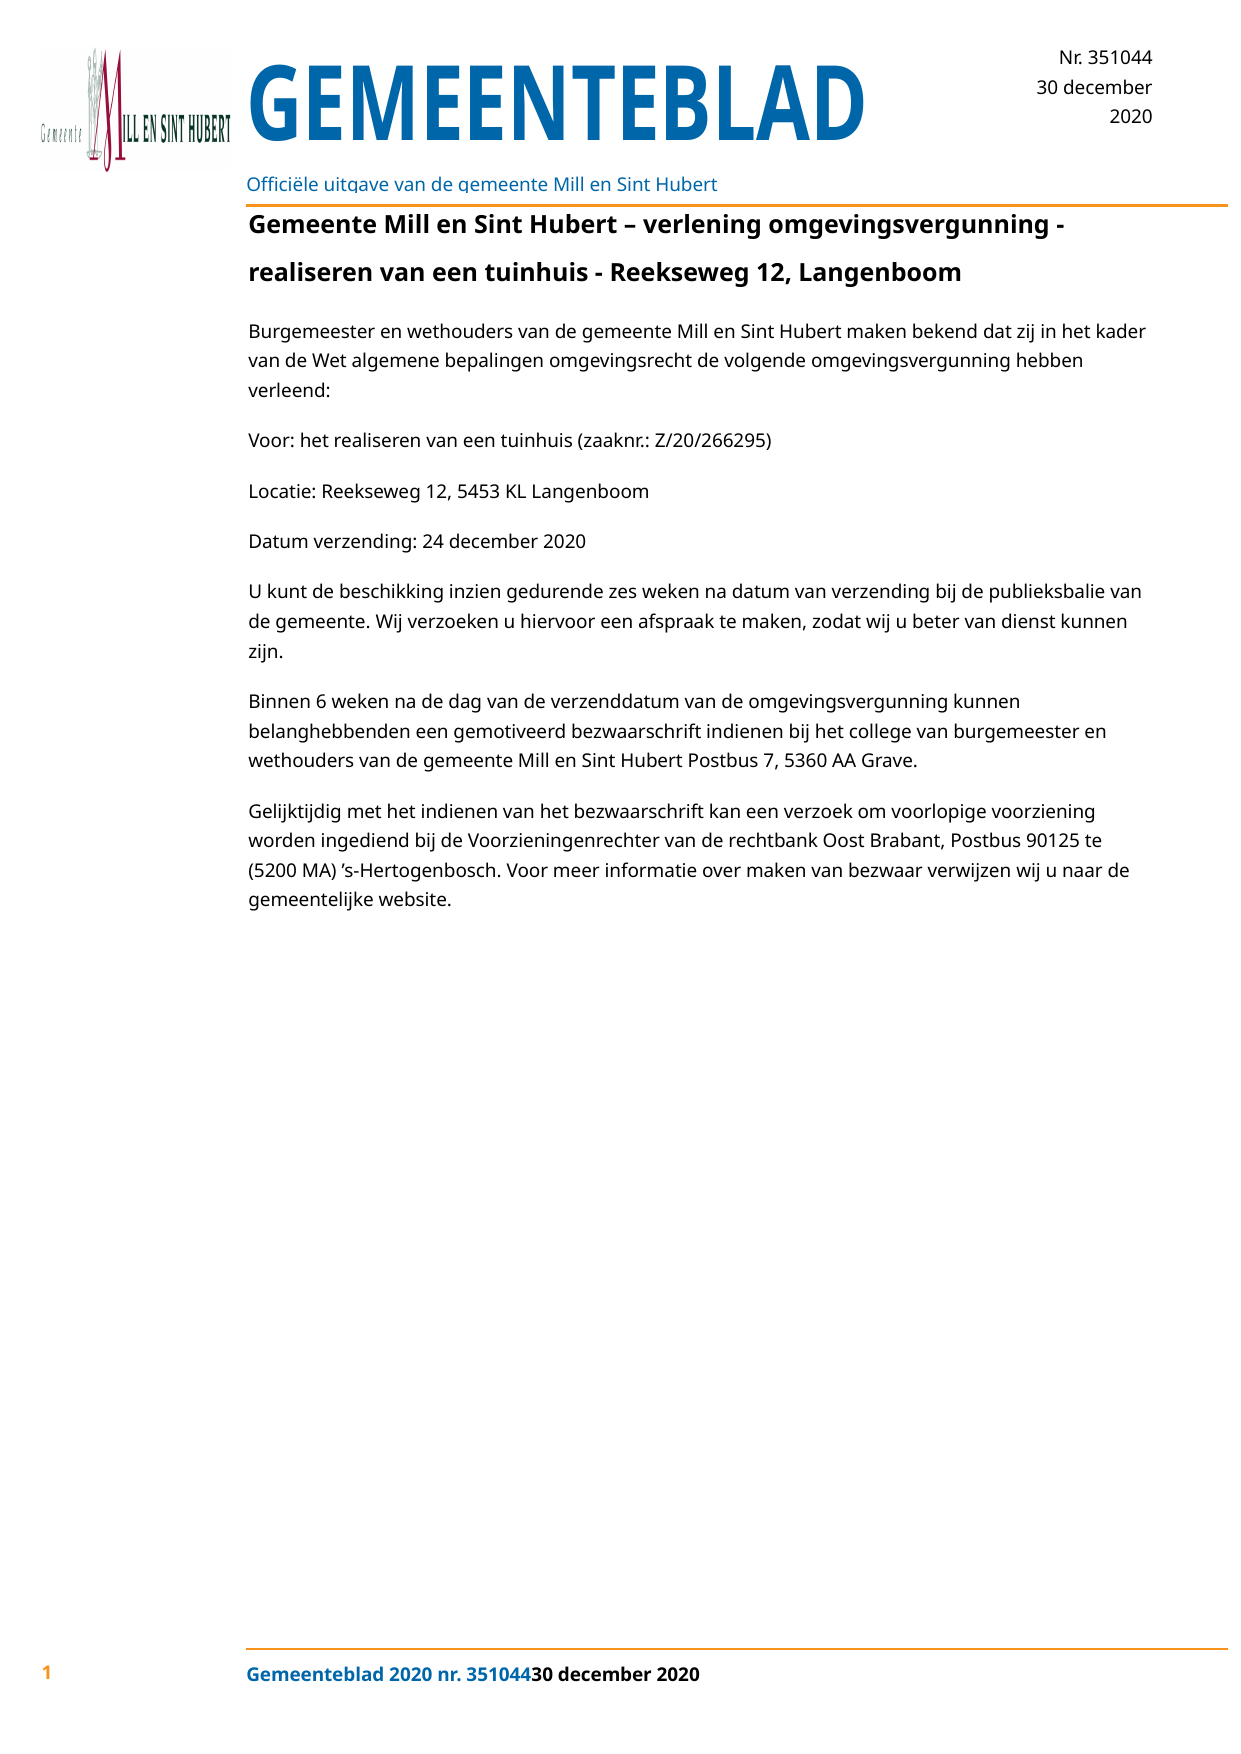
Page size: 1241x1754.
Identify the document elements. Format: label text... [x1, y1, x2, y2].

text Locatie: Reekseweg 12, 5453 KL Langenboom [248, 478, 1152, 504]
text Gemeente Mill en Sint Hubert – verlening omgevingsvergunning - realiseren van een tuinhuis - Reekseweg 12, Langenboom [248, 207, 1152, 288]
text Burgemeester en wethouders van de gemeente Mill en Sint Hubert maken bekend dat zij in het kader van de Wet algemene bepalingen omgevingsrecht de volgende omgevingsvergunning hebben verleend: [248, 318, 1152, 403]
text Binnen 6 weken na de dag van de verzenddatum van de omgevingsvergunning kunnen belanghebbenden een gemotiveerd bezwaarschrift indienen bij het college van burgemeester en wethouders van de gemeente Mill en Sint Hubert Postbus 7, 5360 AA Grave. [248, 688, 1152, 773]
text Datum verzending: 24 december 2020 [248, 528, 1152, 554]
text Voor: het realiseren van een tuinhuis (zaaknr.: Z/20/266295) [248, 427, 1152, 453]
text Gelijktijdig met het indienen van het bezwaarschrift kan een verzoek om voorlopige voorziening worden ingediend bij de Voorzieningenrechter van de rechtbank Oost Brabant, Postbus 90125 te (5200 MA) ’s-Hertogenbosch. Voor meer informatie over maken van bezwaar verwijzen wij u naar de gemeentelijke website. [248, 798, 1152, 912]
picture [41, 47, 231, 172]
text U kunt de beschikking inzien gedurende zes weken na datum van verzending bij de publieksbalie van de gemeente. Wij verzoeken u hiervoor een afspraak te maken, zodat wij u beter van dienst kunnen zijn. [248, 579, 1152, 664]
